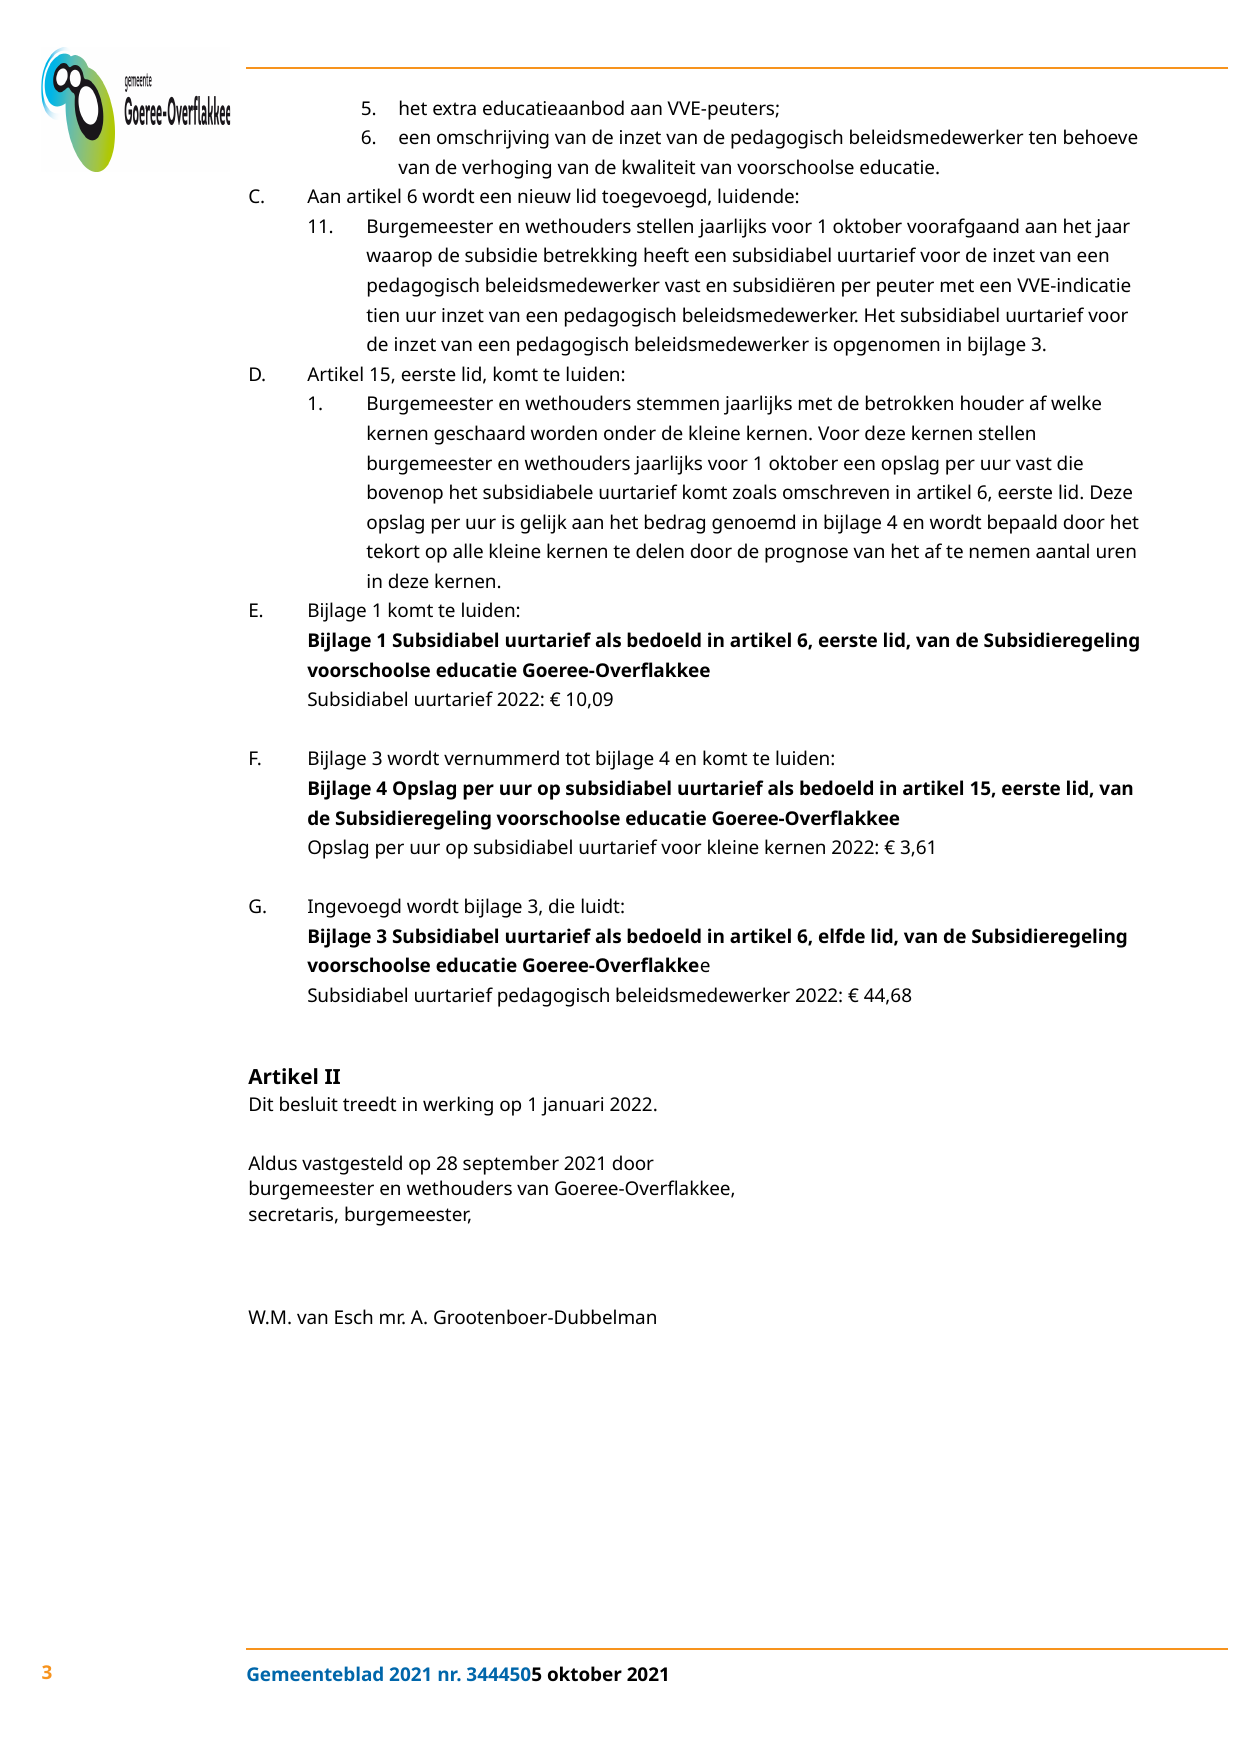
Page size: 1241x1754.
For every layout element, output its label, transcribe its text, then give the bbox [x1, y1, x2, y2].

list Bijlage 1 komt te luiden: [248, 598, 1152, 623]
list het extra educatieaanbod aan VVE-peuters; [361, 95, 1152, 121]
text Aldus vastgesteld op 28 september 2021 door [248, 1150, 1152, 1176]
list Subsidiabel uurtarief 2022: € 10,09 [248, 686, 1152, 712]
list Opslag per uur op subsidiabel uurtarief voor kleine kernen 2022: € 3,61 [248, 834, 1152, 860]
list een omschrijving van de inzet van de pedagogisch beleidsmedewerker ten behoeve van de verhoging van de kwaliteit van voorschoolse educatie. [361, 124, 1152, 180]
list Bijlage 1 Subsidiabel uurtarief als bedoeld in artikel 6, eerste lid, van de Subsidieregeling voorschoolse educatie Goeree-Overflakkee [248, 627, 1152, 683]
list Bijlage 3 wordt vernummerd tot bijlage 4 en komt te luiden: [248, 746, 1152, 771]
text Artikel II [248, 1062, 1152, 1091]
text secretaris, burgemeester, [248, 1201, 1152, 1227]
text burgemeester en wethouders van Goeree-Overflakkee, [248, 1176, 1152, 1201]
list Ingevoegd wordt bijlage 3, die luidt: [248, 893, 1152, 919]
list Artikel 15, eerste lid, komt te luiden: [248, 361, 1152, 387]
list Subsidiabel uurtarief pedagogisch beleidsmedewerker 2022: € 44,68 [248, 982, 1152, 1008]
list Bijlage 4 Opslag per uur op subsidiabel uurtarief als bedoeld in artikel 15, eerste lid, van de Subsidieregeling voorschoolse educatie Goeree-Overflakkee [248, 775, 1152, 831]
list Burgemeester en wethouders stellen jaarlijks voor 1 oktober voorafgaand aan het jaar waarop de subsidie betrekking heeft een subsidiabel uurtarief voor de inzet van een pedagogisch beleidsmedewerker vast en subsidiëren per peuter met een VVE-indicatie tien uur inzet van een pedagogisch beleidsmedewerker. Het subsidiabel uurtarief voor de inzet van een pedagogisch beleidsmedewerker is opgenomen in bijlage 3. [307, 213, 1152, 357]
text W.M. van Esch mr. A. Grootenboer-Dubbelman [248, 1304, 1152, 1330]
picture [41, 47, 231, 172]
text Dit besluit treedt in werking op 1 januari 2022. [248, 1091, 1152, 1116]
list Aan artikel 6 wordt een nieuw lid toegevoegd, luidende: [248, 183, 1152, 209]
list Bijlage 3 Subsidiabel uurtarief als bedoeld in artikel 6, elfde lid, van de Subsidieregeling voorschoolse educatie Goeree-Overflakkee [248, 923, 1152, 978]
list Burgemeester en wethouders stemmen jaarlijks met de betrokken houder af welke kernen geschaard worden onder de kleine kernen. Voor deze kernen stellen burgemeester en wethouders jaarlijks voor 1 oktober een opslag per uur vast die bovenop het subsidiabele uurtarief komt zoals omschreven in artikel 6, eerste lid. Deze opslag per uur is gelijk aan het bedrag genoemd in bijlage 4 en wordt bepaald door het tekort op alle kleine kernen te delen door de prognose van het af te nemen aantal uren in deze kernen. [307, 391, 1152, 594]
